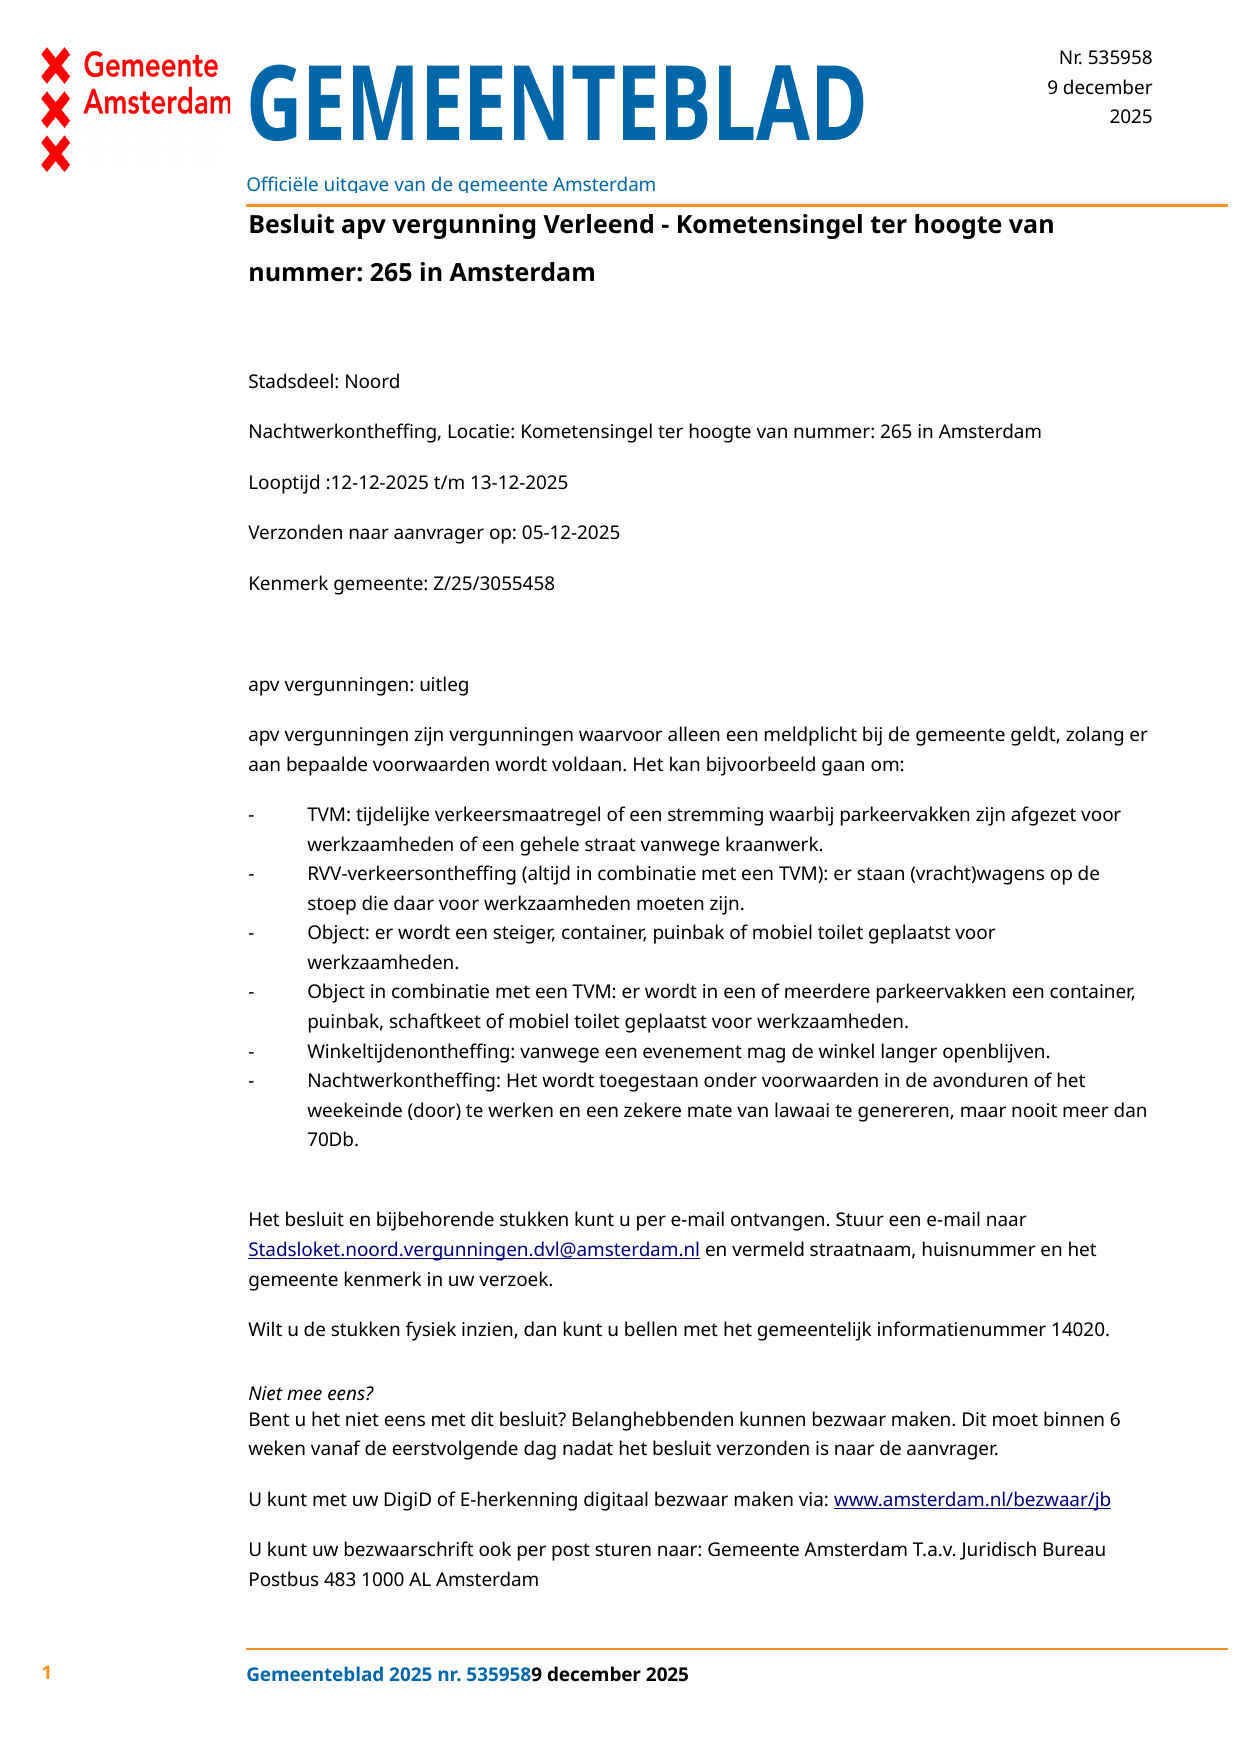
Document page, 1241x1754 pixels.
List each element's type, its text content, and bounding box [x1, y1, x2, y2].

list Object in combinatie met een TVM: er wordt in een of meerdere parkeervakken een container, puinbak, schaftkeet of mobiel toilet geplaatst voor werkzaamheden. [248, 979, 1152, 1034]
text Het besluit en bijbehorende stukken kunt u per e-mail ontvangen. Stuur een e-mail naar Stadsloket.noord.vergunningen.dvl@amsterdam.nl en vermeld straatnaam, huisnummer en het gemeente kenmerk in uw verzoek. [248, 1207, 1152, 1292]
text Wilt u de stukken fysiek inzien, dan kunt u bellen met het gemeentelijk informatienummer 14020. [248, 1316, 1152, 1342]
text Niet mee eens? [248, 1380, 1152, 1406]
list Nachtwerkontheffing: Het wordt toegestaan onder voorwaarden in de avonduren of het weekeinde (door) te werken en een zekere mate van lawaai te genereren, maar nooit meer dan 70Db. [248, 1067, 1152, 1152]
text U kunt met uw DigiD of E-herkenning digitaal bezwaar maken via: www.amsterdam.nl/bezwaar/jb [248, 1486, 1152, 1512]
list Winkeltijdenontheffing: vanwege een evenement mag de winkel langer openblijven. [248, 1038, 1152, 1064]
list Object: er wordt een steiger, container, puinbak of mobiel toilet geplaatst voor werkzaamheden. [248, 919, 1152, 975]
picture [41, 47, 231, 172]
text Looptijd :12-12-2025 t/m 13-12-2025 [248, 469, 1152, 495]
text U kunt uw bezwaarschrift ook per post sturen naar: Gemeente Amsterdam T.a.v. Juridisch Bureau Postbus 483 1000 AL Amsterdam [248, 1536, 1152, 1592]
text Nachtwerkontheffing, Locatie: Kometensingel ter hoogte van nummer: 265 in Amsterdam [248, 419, 1152, 444]
list RVV-verkeersontheffing (altijd in combinatie met een TVM): er staan (vracht)wagens op de stoep die daar voor werkzaamheden moeten zijn. [248, 860, 1152, 916]
text apv vergunningen zijn vergunningen waarvoor alleen een meldplicht bij de gemeente geldt, zolang er aan bepaalde voorwaarden wordt voldaan. Het kan bijvoorbeeld gaan om: [248, 721, 1152, 777]
text Stadsdeel: Noord [248, 368, 1152, 394]
text Verzonden naar aanvrager op: 05-12-2025 [248, 519, 1152, 545]
list TVM: tijdelijke verkeersmaatregel of een stremming waarbij parkeervakken zijn afgezet voor werkzaamheden of een gehele straat vanwege kraanwerk. [248, 801, 1152, 857]
text Kenmerk gemeente: Z/25/3055458 [248, 570, 1152, 596]
text apv vergunningen: uitleg [248, 671, 1152, 697]
text Bent u het niet eens met dit besluit? Belanghebbenden kunnen bezwaar maken. Dit moet binnen 6 weken vanaf de eerstvolgende dag nadat het besluit verzonden is naar de aanvrager. [248, 1406, 1152, 1461]
text Besluit apv vergunning Verleend - Kometensingel ter hoogte van nummer: 265 in Amsterdam [248, 207, 1152, 288]
